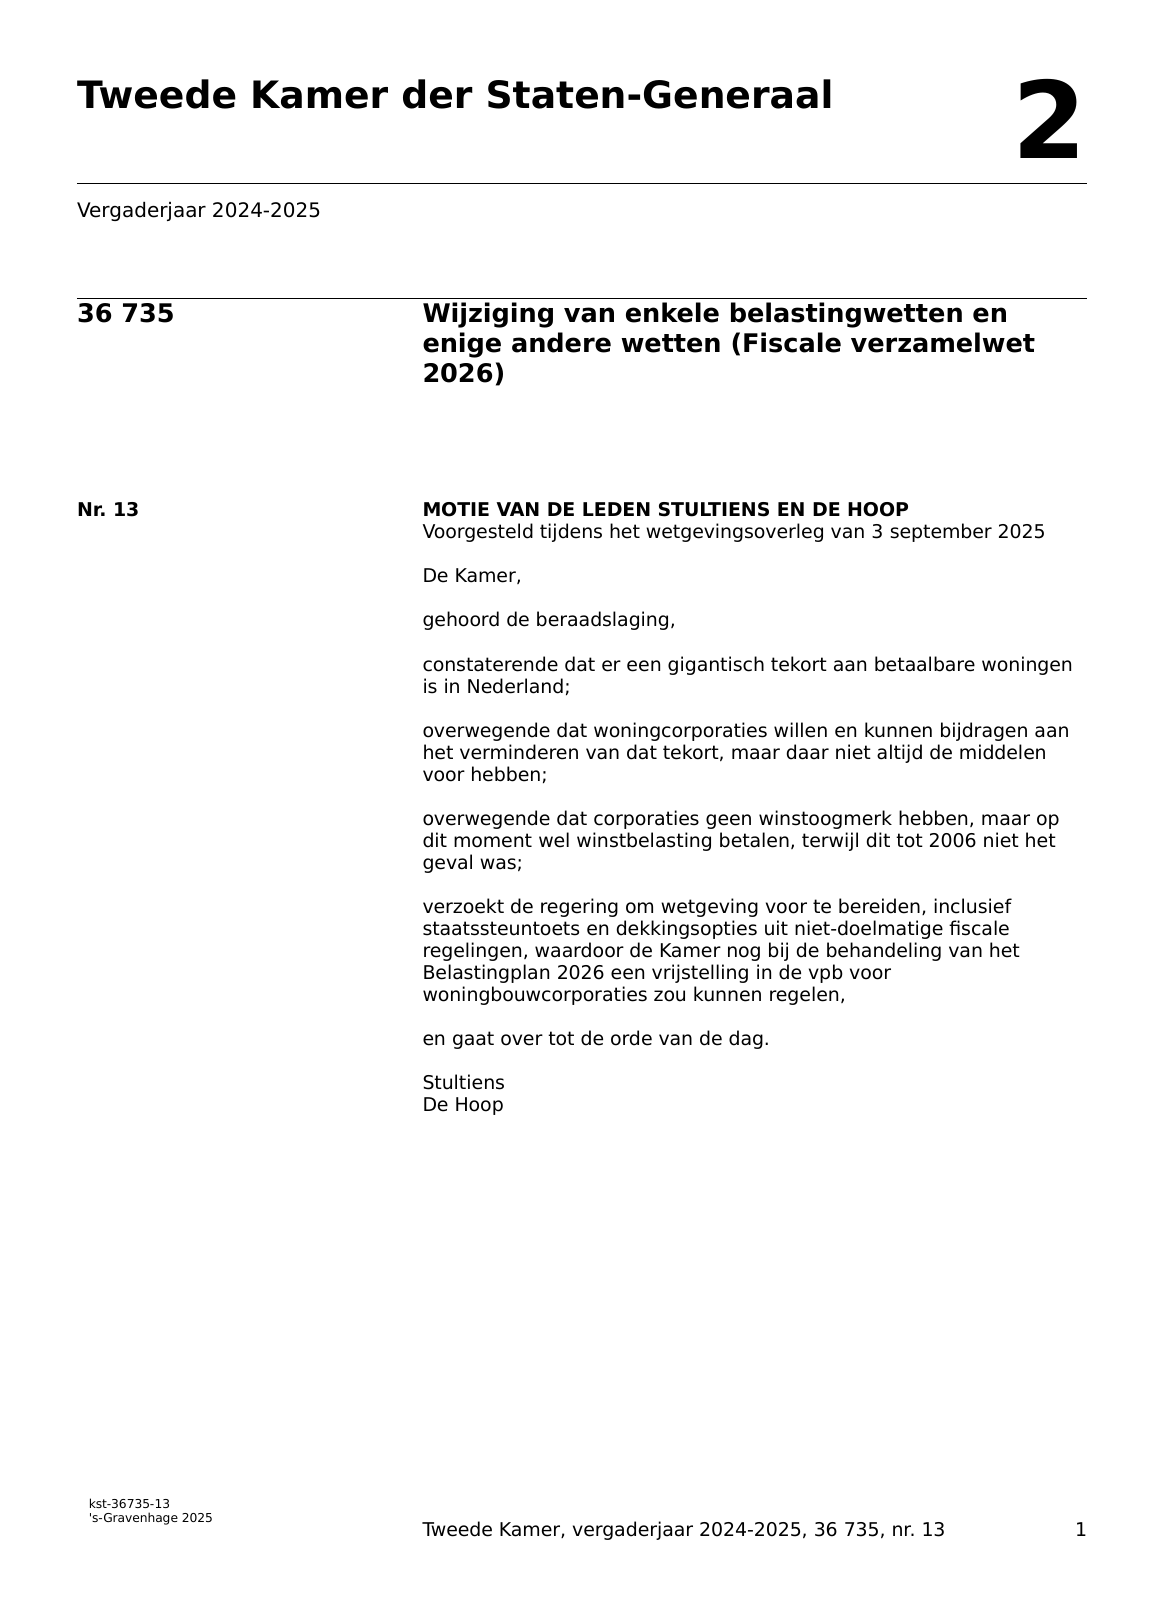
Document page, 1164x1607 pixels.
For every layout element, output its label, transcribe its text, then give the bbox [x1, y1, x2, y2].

text en gaat over tot de orde van de dag. [422, 1028, 1087, 1050]
subtitle Nr. 13 MOTIE VAN DE LEDEN STULTIENS EN DE HOOP [77, 499, 1087, 521]
text 's-Gravenhage 2025 [88, 1511, 323, 1525]
table_header 2 [886, 59, 1087, 183]
table_cell Vergaderjaar 2024-2025 [77, 184, 1087, 298]
text verzoekt de regering om wetgeving voor te bereiden, inclusief staatssteuntoets en dekkingsopties uit niet-doelmatige fiscale regelingen, waardoor de Kamer nog bij de behandeling van het Belastingplan 2026 een vrijstelling in de vpb voor woningbouwcorporaties zou kunnen regelen, [422, 896, 1087, 1006]
text overwegende dat woningcorporaties willen en kunnen bijdragen aan het verminderen van dat tekort, maar daar niet altijd de middelen voor hebben; [422, 720, 1087, 786]
text Voorgesteld tijdens het wetgevingsoverleg van 3 september 2025 [422, 521, 1087, 543]
text overwegende dat corporaties geen winstoogmerk hebben, maar op dit moment wel winstbelasting betalen, terwijl dit tot 2006 niet het geval was; [422, 808, 1087, 874]
text constaterende dat er een gigantisch tekort aan betaalbare woningen is in Nederland; [422, 653, 1087, 697]
table_header Tweede Kamer der Staten-Generaal [77, 59, 886, 183]
subtitle 36 735 Wijziging van enkele belastingwetten en enige andere wetten (Fiscale verzamelwet 2026) [77, 299, 1087, 388]
text De Hoop [422, 1094, 1087, 1116]
text Stultiens [422, 1072, 1087, 1094]
text kst-36735-13 [88, 1497, 323, 1511]
text De Kamer, [422, 565, 1087, 587]
text gehoord de beraadslaging, [422, 609, 1087, 631]
